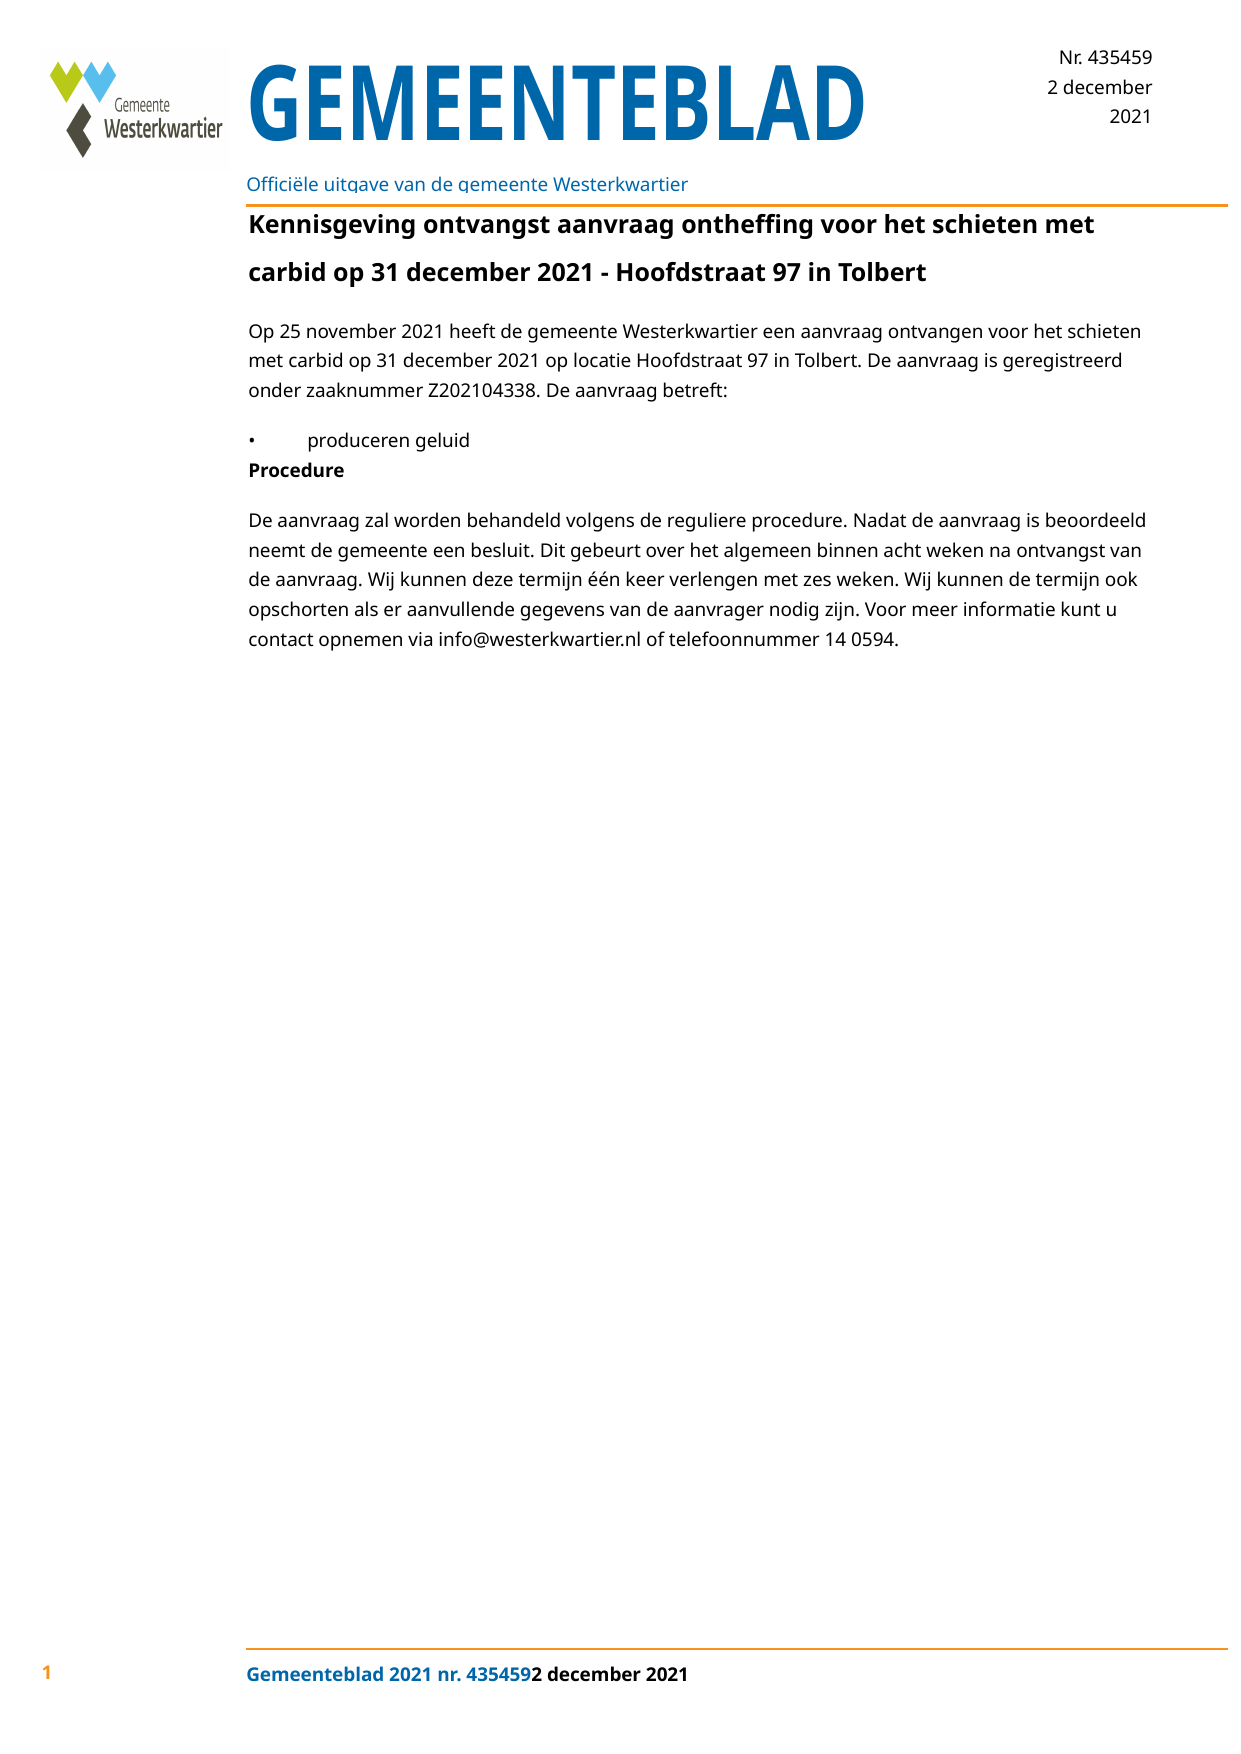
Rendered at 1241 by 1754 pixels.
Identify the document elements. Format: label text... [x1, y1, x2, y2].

picture [41, 47, 231, 172]
text Kennisgeving ontvangst aanvraag ontheffing voor het schieten met carbid op 31 december 2021 - Hoofdstraat 97 in Tolbert [248, 207, 1152, 288]
text Op 25 november 2021 heeft de gemeente Westerkwartier een aanvraag ontvangen voor het schieten met carbid op 31 december 2021 op locatie Hoofdstraat 97 in Tolbert. De aanvraag is geregistreerd onder zaaknummer Z202104338. De aanvraag betreft: [248, 318, 1152, 403]
text Procedure [248, 457, 1152, 483]
list produceren geluid [248, 427, 1152, 453]
text De aanvraag zal worden behandeld volgens de reguliere procedure. Nadat de aanvraag is beoordeeld neemt de gemeente een besluit. Dit gebeurt over het algemeen binnen acht weken na ontvangst van de aanvraag. Wij kunnen deze termijn één keer verlengen met zes weken. Wij kunnen de termijn ook opschorten als er aanvullende gegevens van de aanvrager nodig zijn. Voor meer informatie kunt u contact opnemen via info@westerkwartier.nl of telefoonnummer 14 0594. [248, 507, 1152, 652]
